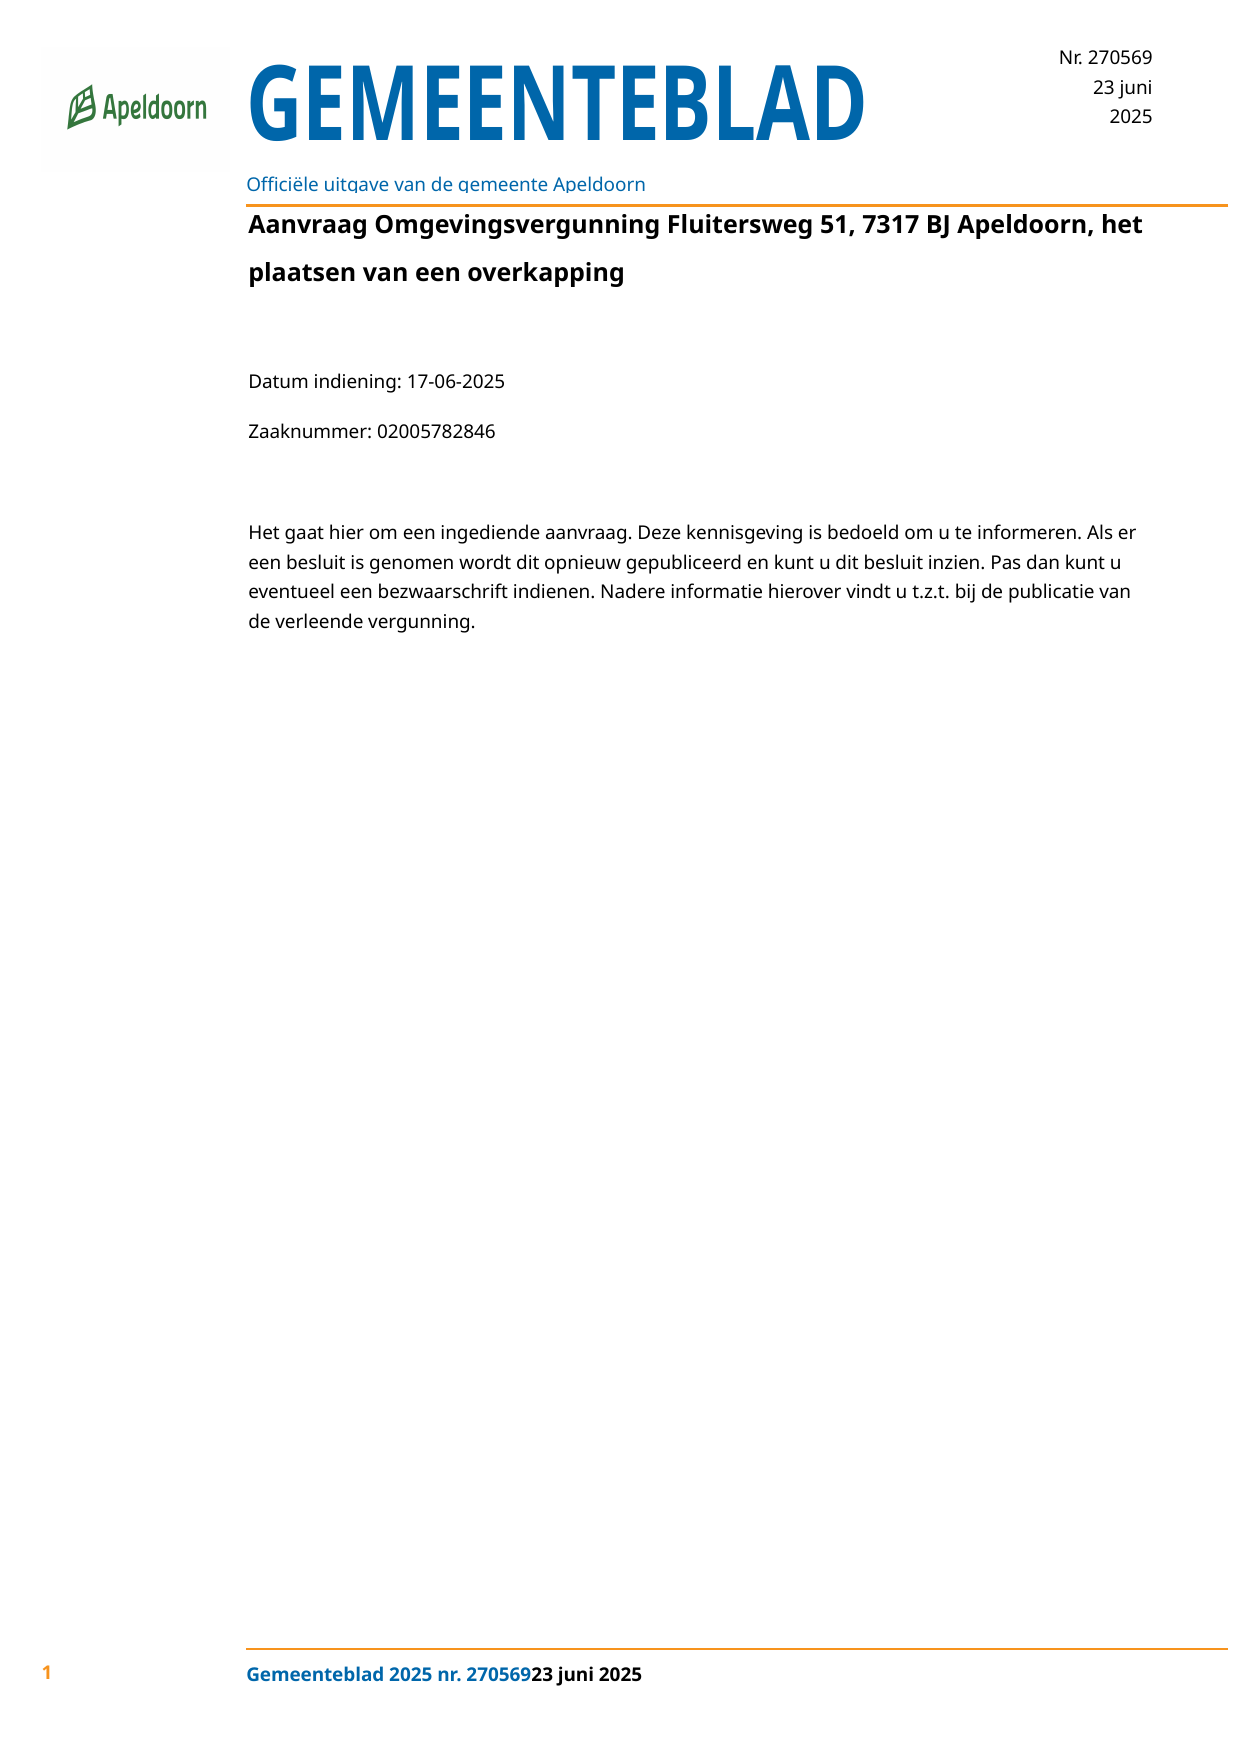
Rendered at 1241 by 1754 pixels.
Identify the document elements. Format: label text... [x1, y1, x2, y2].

text Het gaat hier om een ingediende aanvraag. Deze kennisgeving is bedoeld om u te informeren. Als er een besluit is genomen wordt dit opnieuw gepubliceerd en kunt u dit besluit inzien. Pas dan kunt u eventueel een bezwaarschrift indienen. Nadere informatie hierover vindt u t.z.t. bij de publicatie van de verleende vergunning. [248, 519, 1152, 634]
picture [41, 47, 231, 172]
text Zaaknummer: 02005782846 [248, 419, 1152, 444]
text Aanvraag Omgevingsvergunning Fluitersweg 51, 7317 BJ Apeldoorn, het plaatsen van een overkapping [248, 207, 1152, 288]
text Datum indiening: 17-06-2025 [248, 368, 1152, 394]
